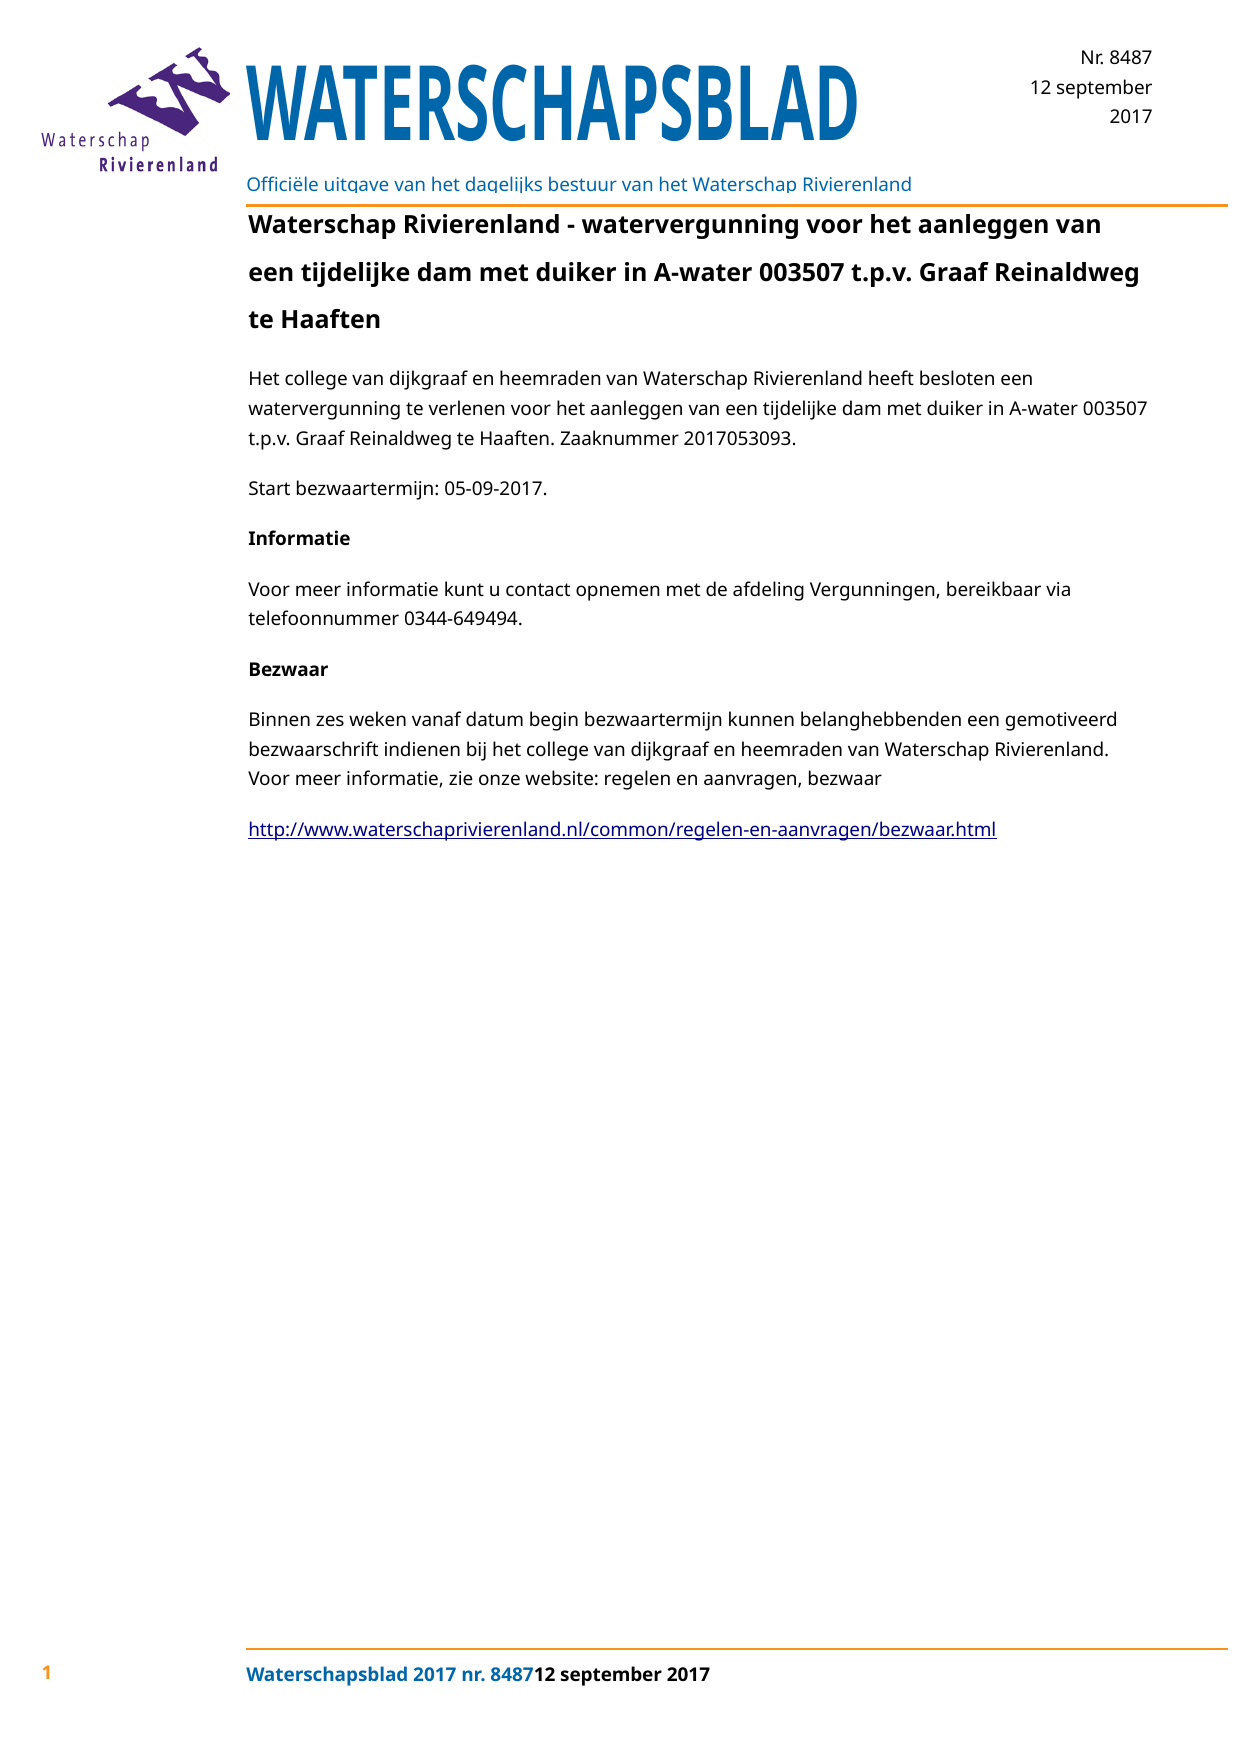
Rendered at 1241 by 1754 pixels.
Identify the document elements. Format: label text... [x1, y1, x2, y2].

picture [41, 47, 231, 172]
text Voor meer informatie kunt u contact opnemen met de afdeling Vergunningen, bereikbaar via telefoonnummer 0344-649494. [248, 576, 1152, 631]
text http://www.waterschaprivierenland.nl/common/regelen-en-aanvragen/bezwaar.html [248, 816, 1152, 842]
text Het college van dijkgraaf en heemraden van Waterschap Rivierenland heeft besloten een watervergunning te verlenen voor het aanleggen van een tijdelijke dam met duiker in A-water 003507 t.p.v. Graaf Reinaldweg te Haaften. Zaaknummer 2017053093. [248, 366, 1152, 450]
text Waterschap Rivierenland - watervergunning voor het aanleggen van een tijdelijke dam met duiker in A-water 003507 t.p.v. Graaf Reinaldweg te Haaften [248, 207, 1152, 336]
text Bezwaar [248, 656, 1152, 682]
text Binnen zes weken vanaf datum begin bezwaartermijn kunnen belanghebbenden een gemotiveerd bezwaarschrift indienen bij het college van dijkgraaf en heemraden van Waterschap Rivierenland. Voor meer informatie, zie onze website: regelen en aanvragen, bezwaar [248, 706, 1152, 791]
text Start bezwaartermijn: 05-09-2017. [248, 475, 1152, 501]
text Informatie [248, 526, 1152, 551]
